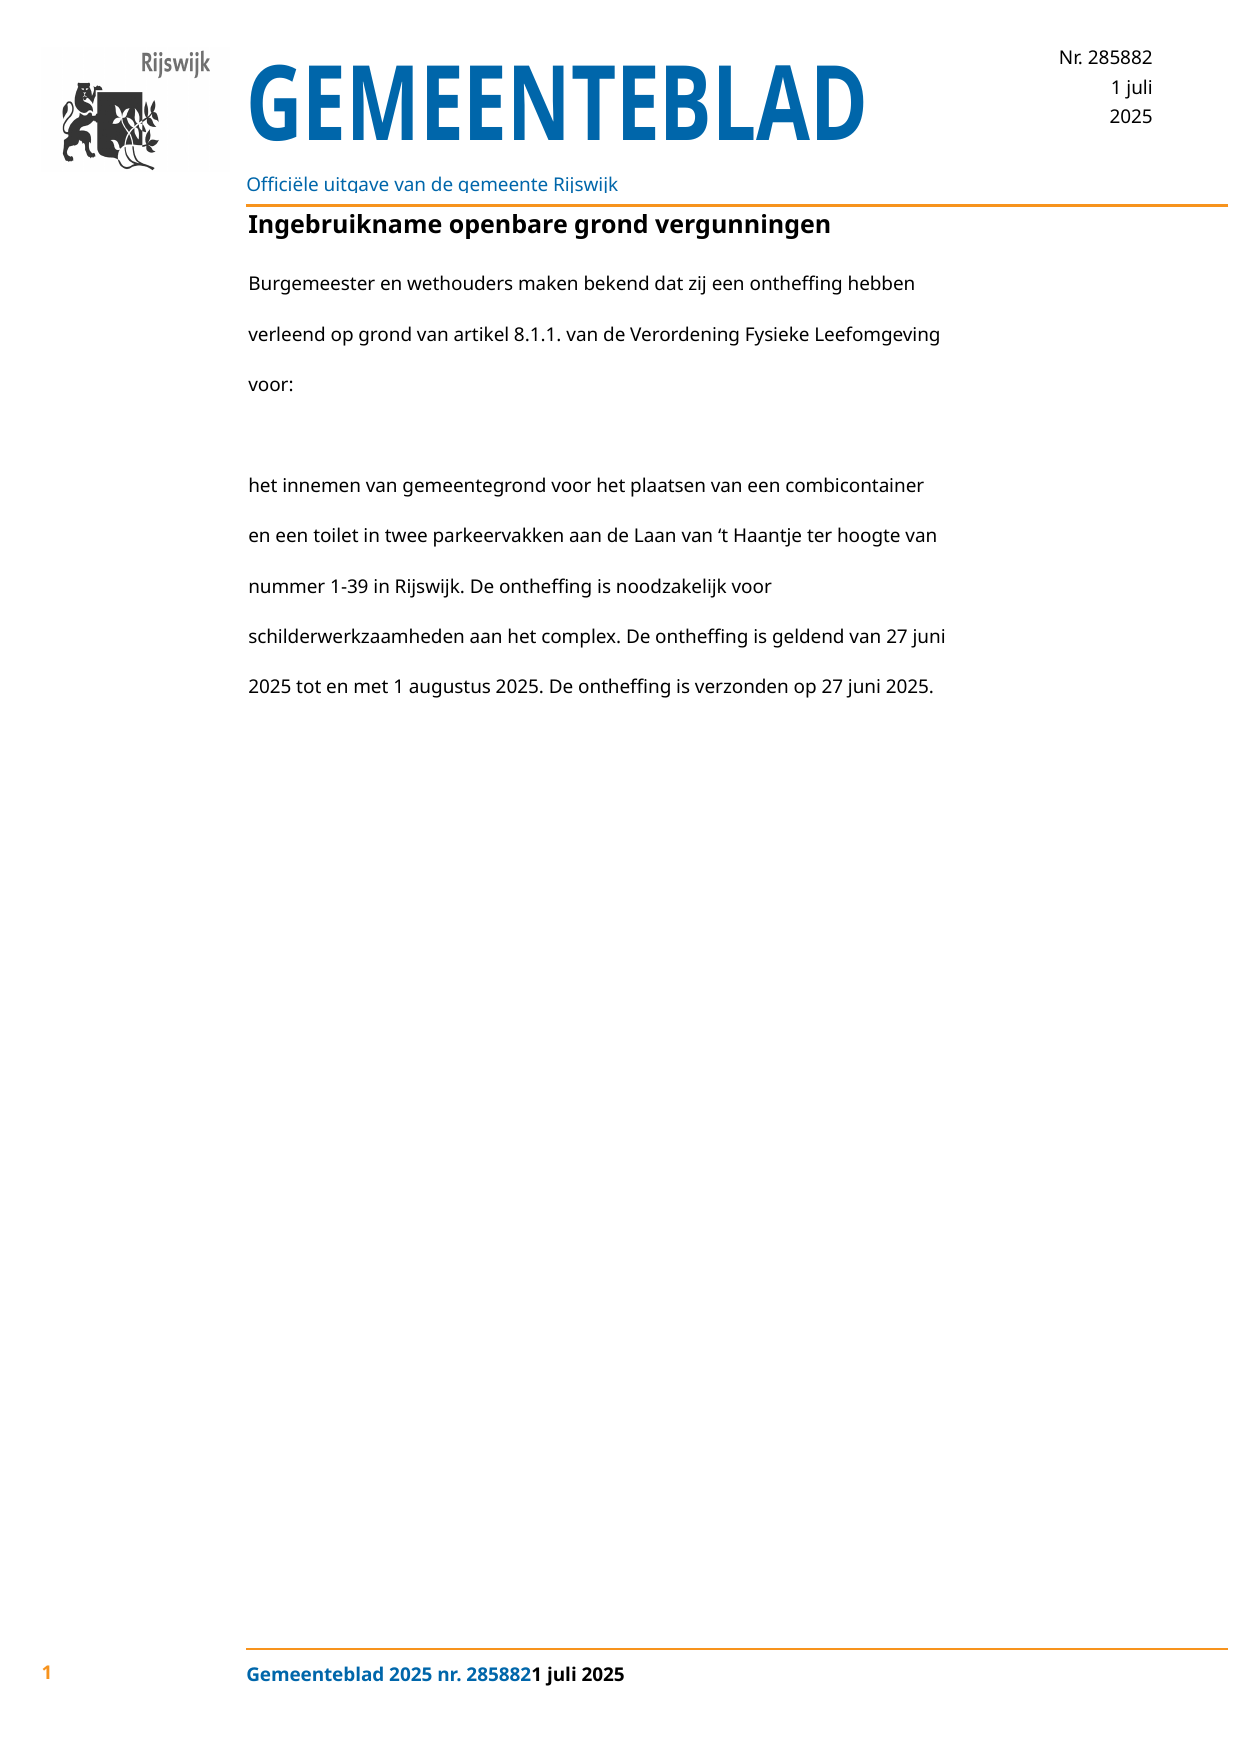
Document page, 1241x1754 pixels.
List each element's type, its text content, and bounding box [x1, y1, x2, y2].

text het innemen van gemeentegrond voor het plaatsen van een combicontainer [248, 472, 1152, 498]
text Burgemeester en wethouders maken bekend dat zij een ontheffing hebben [248, 270, 1152, 296]
text Ingebruikname openbare grond vergunningen [248, 207, 1152, 241]
text 2025 tot en met 1 augustus 2025. De ontheffing is verzonden op 27 juni 2025. [248, 674, 1152, 699]
text verleend op grond van artikel 8.1.1. van de Verordening Fysieke Leefomgeving [248, 321, 1152, 346]
text en een toilet in twee parkeervakken aan de Laan van ‘t Haantje ter hoogte van [248, 522, 1152, 548]
picture [41, 47, 231, 172]
text schilderwerkzaamheden aan het complex. De ontheffing is geldend van 27 juni [248, 623, 1152, 649]
text voor: [248, 371, 1152, 397]
text nummer 1-39 in Rijswijk. De ontheffing is noodzakelijk voor [248, 573, 1152, 598]
